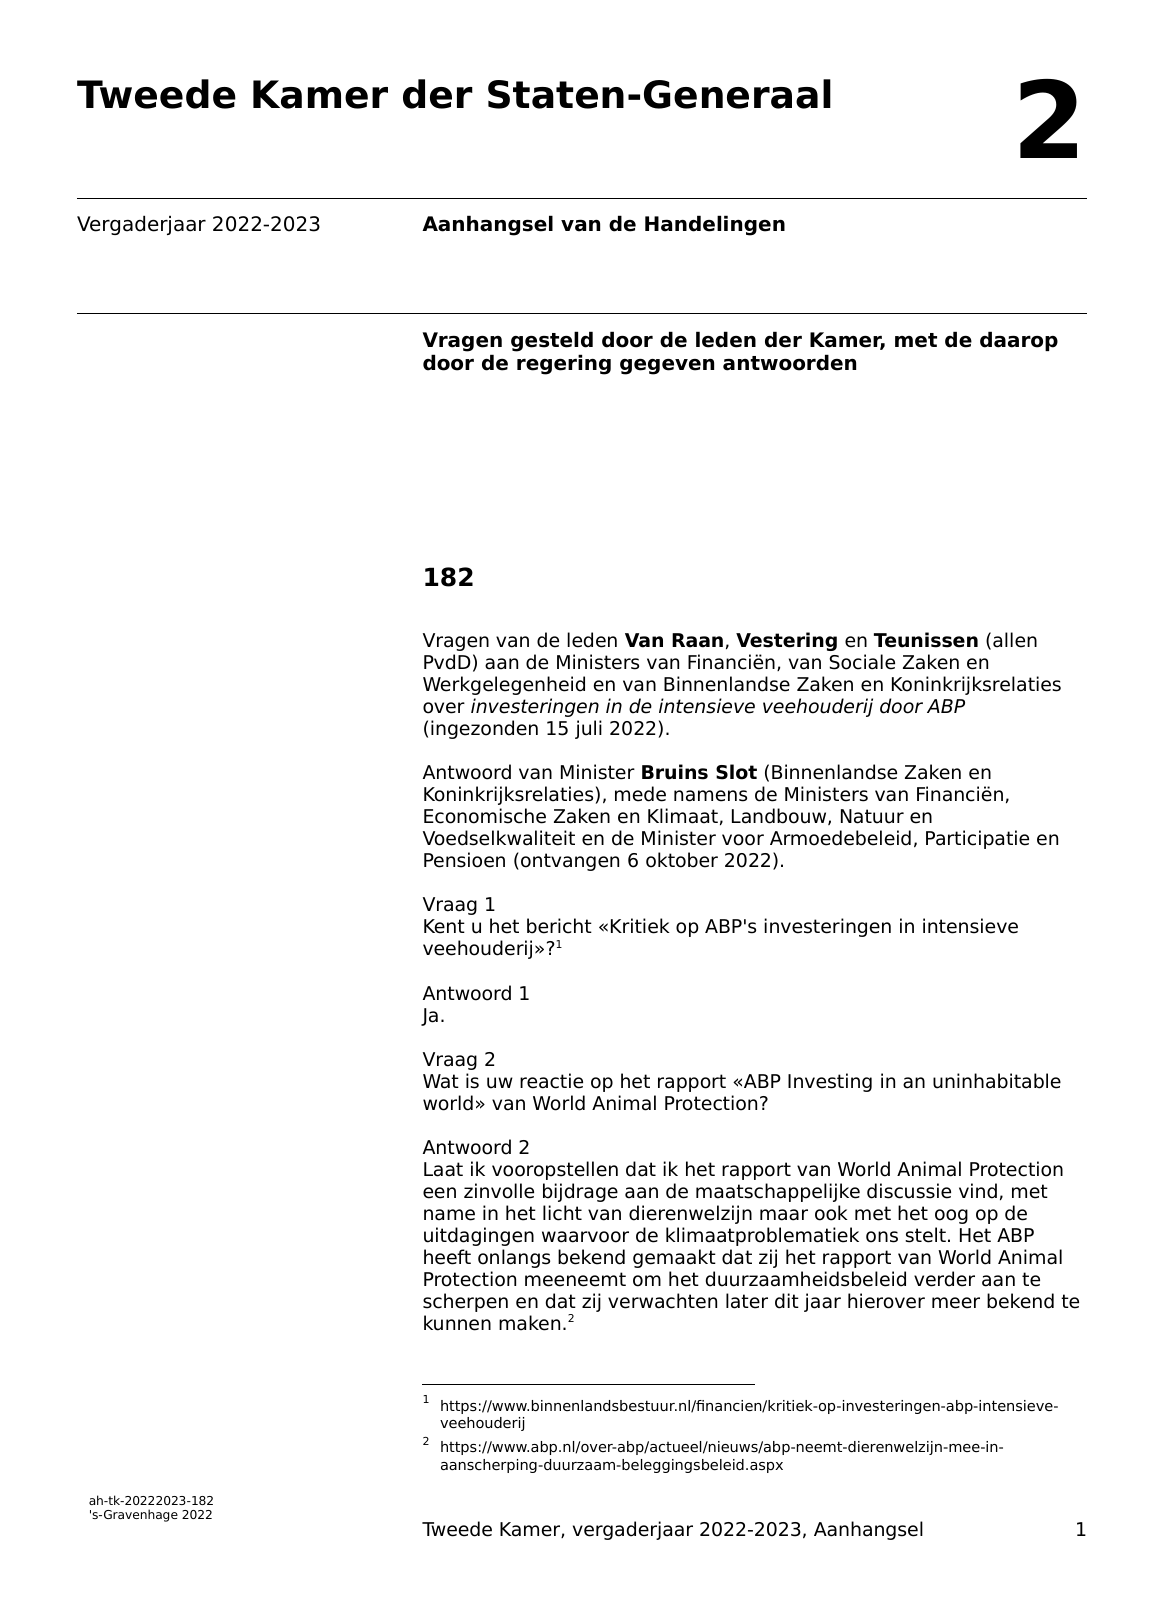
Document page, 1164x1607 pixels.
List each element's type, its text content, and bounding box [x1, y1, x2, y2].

text ah-tk-20222023-182 [88, 1494, 323, 1508]
text 182 [422, 563, 1087, 592]
text https://www.binnenlandsbestuur.nl/financien/kritiek-op-investeringen-abp-intensieve-veehouderij [422, 1393, 1087, 1432]
table_cell [77, 314, 422, 375]
text Vraag 1 [422, 894, 1087, 916]
text Antwoord 1 [422, 982, 1087, 1004]
text https://www.abp.nl/over-abp/actueel/nieuws/abp-neemt-dierenwelzijn-mee-in-aanscherping-duurzaam-beleggingsbeleid.aspx [422, 1435, 1087, 1474]
table_cell Vergaderjaar 2022-2023 [77, 199, 422, 313]
text 's-Gravenhage 2022 [88, 1508, 323, 1522]
text Laat ik vooropstellen dat ik het rapport van World Animal Protection een zinvolle bijdrage aan de maatschappelijke discussie vind, met name in het licht van dierenwelzijn maar ook met het oog op de uitdagingen waarvoor de klimaatproblematiek ons stelt. Het ABP heeft onlangs bekend gemaakt dat zij het rapport van World Animal Protection meeneemt om het duurzaamheidsbeleid verder aan te scherpen en dat zij verwachten later dit jaar hierover meer bekend te kunnen maken. [422, 1159, 1087, 1334]
text Antwoord 2 [422, 1137, 1087, 1159]
table_cell Vragen gesteld door de leden der Kamer, met de daarop door de regering gegeven antwoorden [422, 314, 1087, 375]
table_header 2 [886, 59, 1087, 198]
table_cell Aanhangsel van de Handelingen [422, 199, 1087, 313]
table_header Tweede Kamer der Staten-Generaal [77, 59, 886, 198]
text Vraag 2 [422, 1049, 1087, 1071]
text Ja. [422, 1004, 1087, 1026]
text Kent u het bericht «Kritiek op ABP's investeringen in intensieve veehouderij»? [422, 916, 1087, 960]
text Wat is uw reactie op het rapport «ABP Investing in an uninhabitable world» van World Animal Protection? [422, 1071, 1087, 1114]
text Vragen van de leden Van Raan, Vestering en Teunissen (allen PvdD) aan de Ministers van Financiën, van Sociale Zaken en Werkgelegenheid en van Binnenlandse Zaken en Koninkrijksrelaties over investeringen in de intensieve veehouderij door ABP (ingezonden 15 juli 2022). [422, 630, 1087, 740]
text Antwoord van Minister Bruins Slot (Binnenlandse Zaken en Koninkrijksrelaties), mede namens de Ministers van Financiën, Economische Zaken en Klimaat, Landbouw, Natuur en Voedselkwaliteit en de Minister voor Armoedebeleid, Participatie en Pensioen (ontvangen 6 oktober 2022). [422, 762, 1087, 872]
